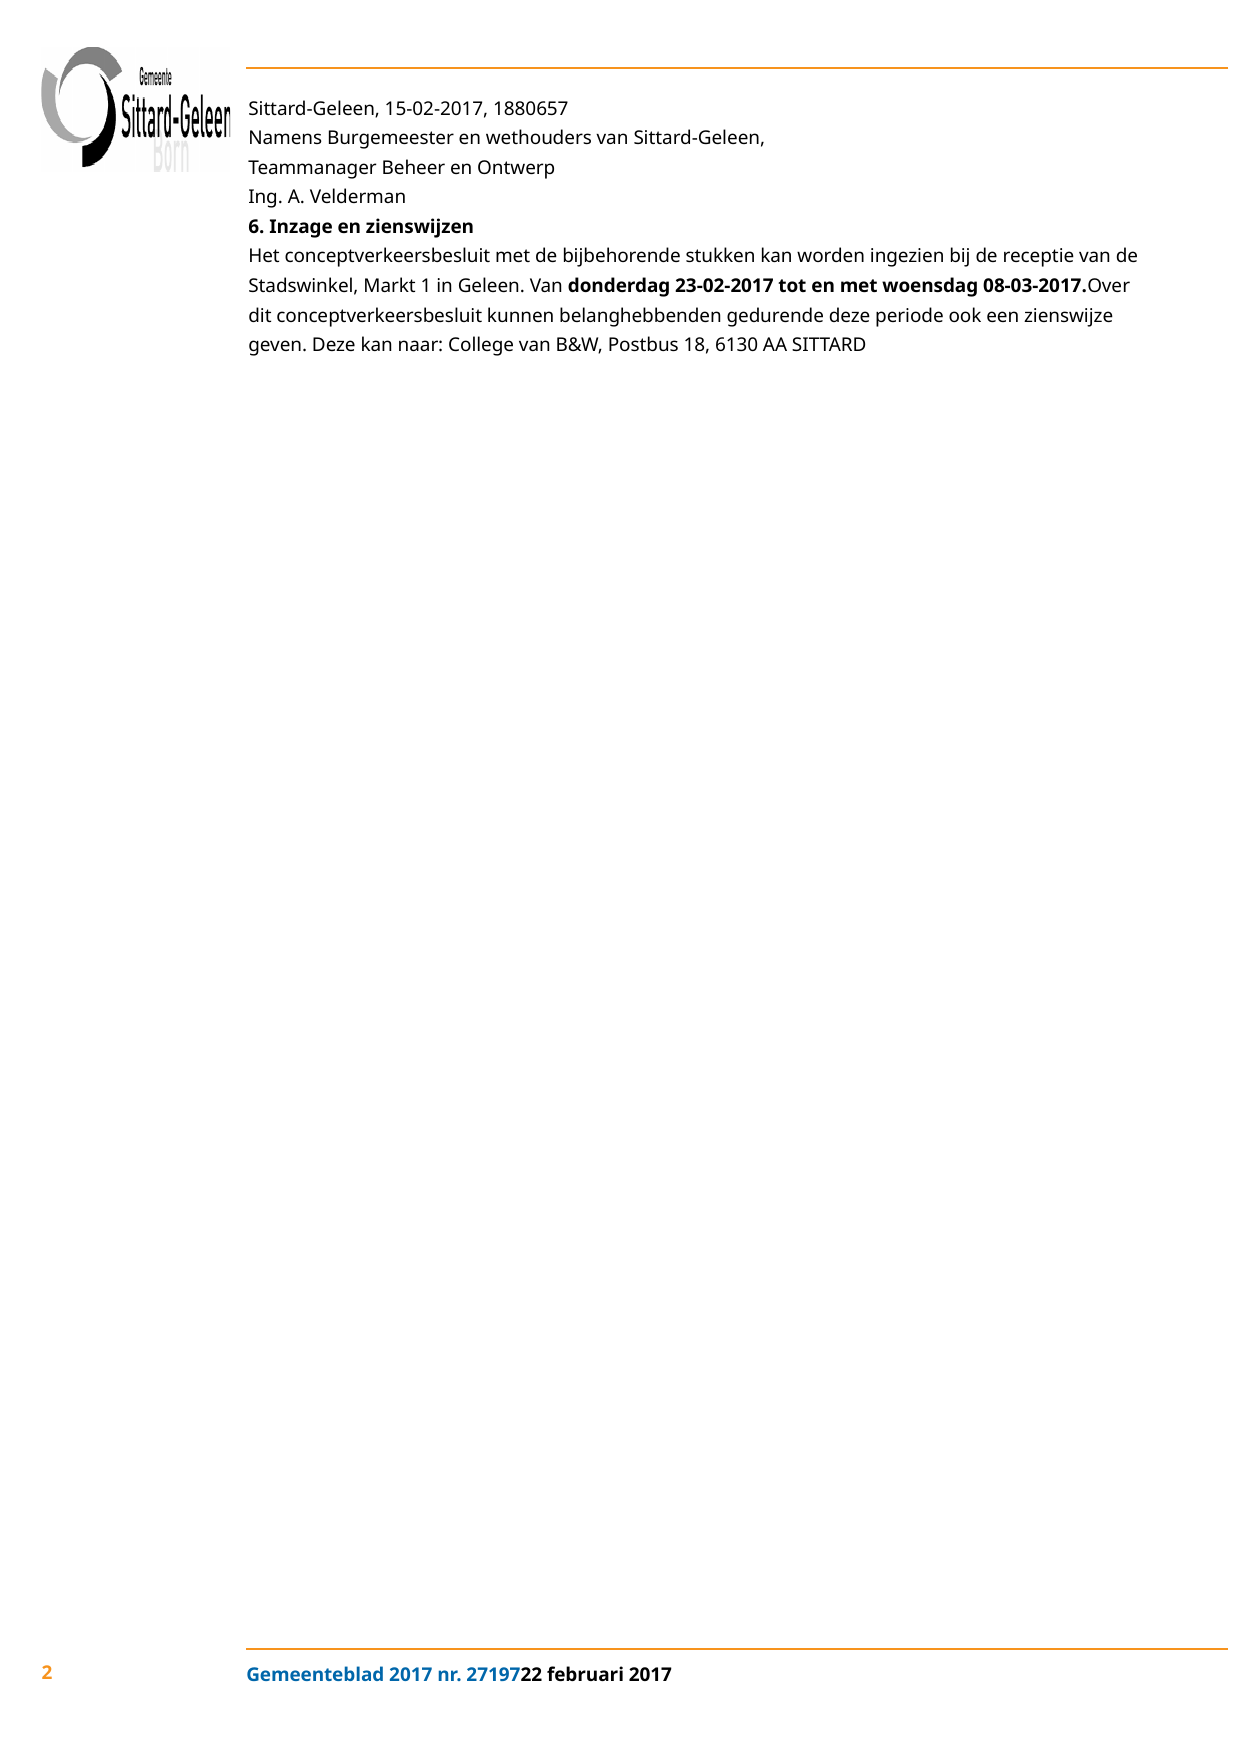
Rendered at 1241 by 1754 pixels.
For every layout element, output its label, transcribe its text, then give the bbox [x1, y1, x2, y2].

text 6. Inzage en zienswijzen [248, 213, 1152, 239]
text Namens Burgemeester en wethouders van Sittard-Geleen, [248, 124, 1152, 150]
text Sittard-Geleen, 15-02-2017, 1880657 [248, 95, 1152, 121]
picture [41, 47, 231, 172]
text Ing. A. Velderman [248, 183, 1152, 209]
text Teammanager Beheer en Ontwerp [248, 154, 1152, 180]
text Het conceptverkeersbesluit met de bijbehorende stukken kan worden ingezien bij de receptie van de Stadswinkel, Markt 1 in Geleen. Van donderdag 23-02-2017 tot en met woensdag 08-03-2017.Over dit conceptverkeersbesluit kunnen belanghebbenden gedurende deze periode ook een zienswijze geven. Deze kan naar: College van B&W, Postbus 18, 6130 AA SITTARD [248, 243, 1152, 357]
